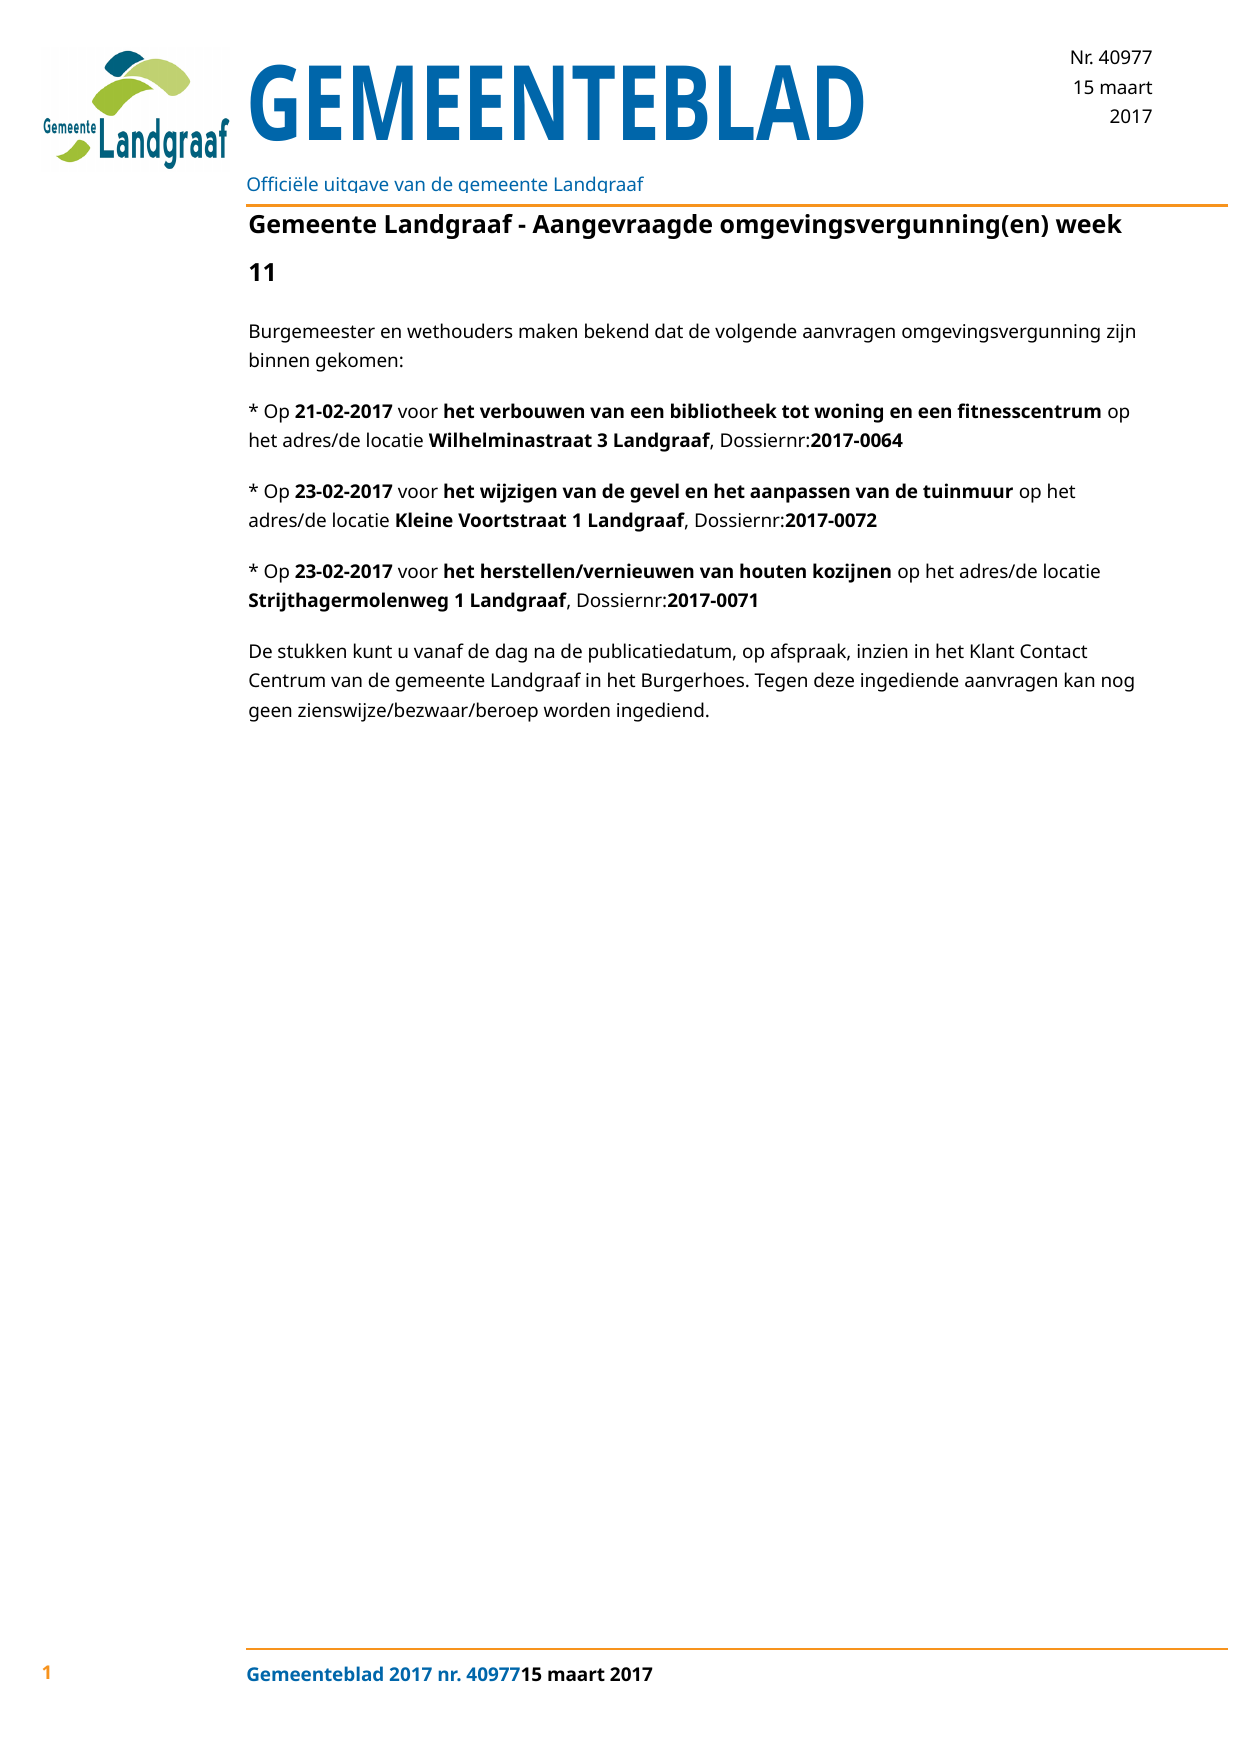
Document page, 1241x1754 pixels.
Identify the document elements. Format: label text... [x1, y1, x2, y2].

text * Op 21-02-2017 voor het verbouwen van een bibliotheek tot woning en een fitnesscentrum op het adres/de locatie Wilhelminastraat 3 Landgraaf, Dossiernr:2017-0064 [248, 398, 1152, 453]
text Burgemeester en wethouders maken bekend dat de volgende aanvragen omgevingsvergunning zijn binnen gekomen: [248, 318, 1152, 373]
text * Op 23-02-2017 voor het wijzigen van de gevel en het aanpassen van de tuinmuur op het adres/de locatie Kleine Voortstraat 1 Landgraaf, Dossiernr:2017-0072 [248, 478, 1152, 533]
text * Op 23-02-2017 voor het herstellen/vernieuwen van houten kozijnen op het adres/de locatie Strijthagermolenweg 1 Landgraaf, Dossiernr:2017-0071 [248, 558, 1152, 613]
text Gemeente Landgraaf - Aangevraagde omgevingsvergunning(en) week 11 [248, 207, 1152, 288]
picture [41, 47, 231, 172]
text De stukken kunt u vanaf de dag na de publicatiedatum, op afspraak, inzien in het Klant Contact Centrum van de gemeente Landgraaf in het Burgerhoes. Tegen deze ingediende aanvragen kan nog geen zienswijze/bezwaar/beroep worden ingediend. [248, 638, 1152, 723]
